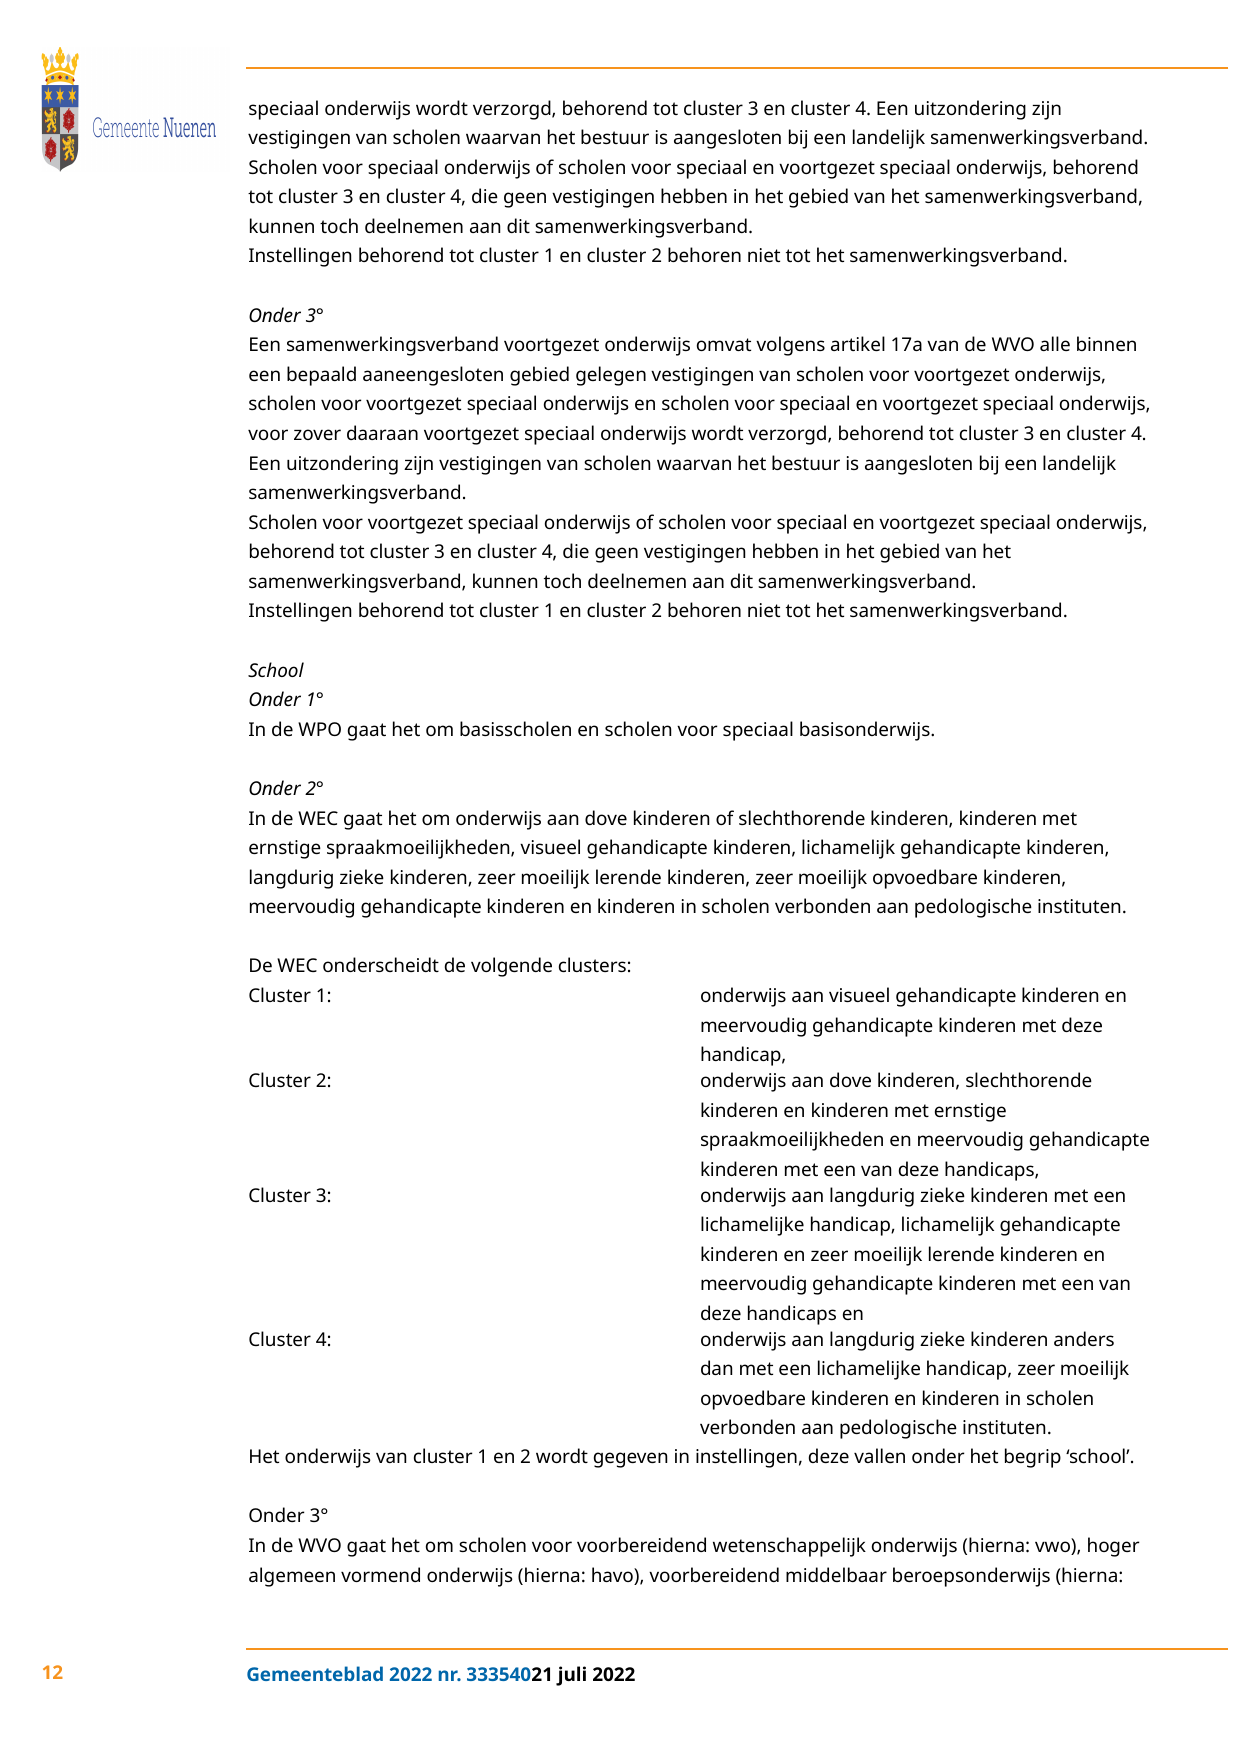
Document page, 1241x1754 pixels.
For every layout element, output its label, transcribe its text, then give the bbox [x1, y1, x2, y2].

table_cell onderwijs aan dove kinderen, slechthorende kinderen en kinderen met ernstige spraakmoeilijkheden en meervoudig gehandicapte kinderen met een van deze handicaps, [700, 1067, 1152, 1182]
text Het onderwijs van cluster 1 en 2 wordt gegeven in instellingen, deze vallen onder het begrip ‘school’. [248, 1443, 1152, 1469]
text In de WEC gaat het om onderwijs aan dove kinderen of slechthorende kinderen, kinderen met ernstige spraakmoeilijkheden, visueel gehandicapte kinderen, lichamelijk gehandicapte kinderen, langdurig zieke kinderen, zeer moeilijk lerende kinderen, zeer moeilijk opvoedbare kinderen, meervoudig gehandicapte kinderen en kinderen in scholen verbonden aan pedologische instituten. [248, 805, 1152, 919]
text Onder 1° [248, 686, 1152, 712]
text Onder 3° [248, 1503, 1152, 1528]
text Onder 2° [248, 775, 1152, 801]
text Scholen voor speciaal onderwijs of scholen voor speciaal en voortgezet speciaal onderwijs, behorend tot cluster 3 en cluster 4, die geen vestigingen hebben in het gebied van het samenwerkingsverband, kunnen toch deelnemen aan dit samenwerkingsverband. [248, 154, 1152, 239]
table_cell onderwijs aan langdurig zieke kinderen anders dan met een lichamelijke handicap, zeer moeilijk opvoedbare kinderen en kinderen in scholen verbonden aan pedologische instituten. [700, 1326, 1152, 1440]
table_cell Cluster 2: [248, 1067, 700, 1182]
table_cell onderwijs aan langdurig zieke kinderen met een lichamelijke handicap, lichamelijk gehandicapte kinderen en zeer moeilijk lerende kinderen en meervoudig gehandicapte kinderen met een van deze handicaps en [700, 1182, 1152, 1326]
text speciaal onderwijs wordt verzorgd, behorend tot cluster 3 en cluster 4. Een uitzondering zijn vestigingen van scholen waarvan het bestuur is aangesloten bij een landelijk samenwerkingsverband. [248, 95, 1152, 150]
text School [248, 657, 1152, 683]
text Instellingen behorend tot cluster 1 en cluster 2 behoren niet tot het samenwerkingsverband. [248, 598, 1152, 623]
text Onder 3° [248, 302, 1152, 328]
picture [41, 47, 231, 172]
table_cell Cluster 3: [248, 1182, 700, 1326]
text In de WVO gaat het om scholen voor voorbereidend wetenschappelijk onderwijs (hierna: vwo), hoger algemeen vormend onderwijs (hierna: havo), voorbereidend middelbaar beroepsonderwijs (hierna: [248, 1532, 1152, 1588]
table_header onderwijs aan visueel gehandicapte kinderen en meervoudig gehandicapte kinderen met deze handicap, [700, 983, 1152, 1067]
table_cell Cluster 4: [248, 1326, 700, 1440]
text Scholen voor voortgezet speciaal onderwijs of scholen voor speciaal en voortgezet speciaal onderwijs, behorend tot cluster 3 en cluster 4, die geen vestigingen hebben in het gebied van het samenwerkingsverband, kunnen toch deelnemen aan dit samenwerkingsverband. [248, 509, 1152, 594]
text Instellingen behorend tot cluster 1 en cluster 2 behoren niet tot het samenwerkingsverband. [248, 243, 1152, 268]
text In de WPO gaat het om basisscholen en scholen voor speciaal basisonderwijs. [248, 716, 1152, 742]
text De WEC onderscheidt de volgende clusters: [248, 953, 1152, 978]
text Een samenwerkingsverband voortgezet onderwijs omvat volgens artikel 17a van de WVO alle binnen een bepaald aaneengesloten gebied gelegen vestigingen van scholen voor voortgezet onderwijs, scholen voor voortgezet speciaal onderwijs en scholen voor speciaal en voortgezet speciaal onderwijs, voor zover daaraan voortgezet speciaal onderwijs wordt verzorgd, behorend tot cluster 3 en cluster 4. Een uitzondering zijn vestigingen van scholen waarvan het bestuur is aangesloten bij een landelijk samenwerkingsverband. [248, 331, 1152, 505]
table_header Cluster 1: [248, 983, 700, 1067]
